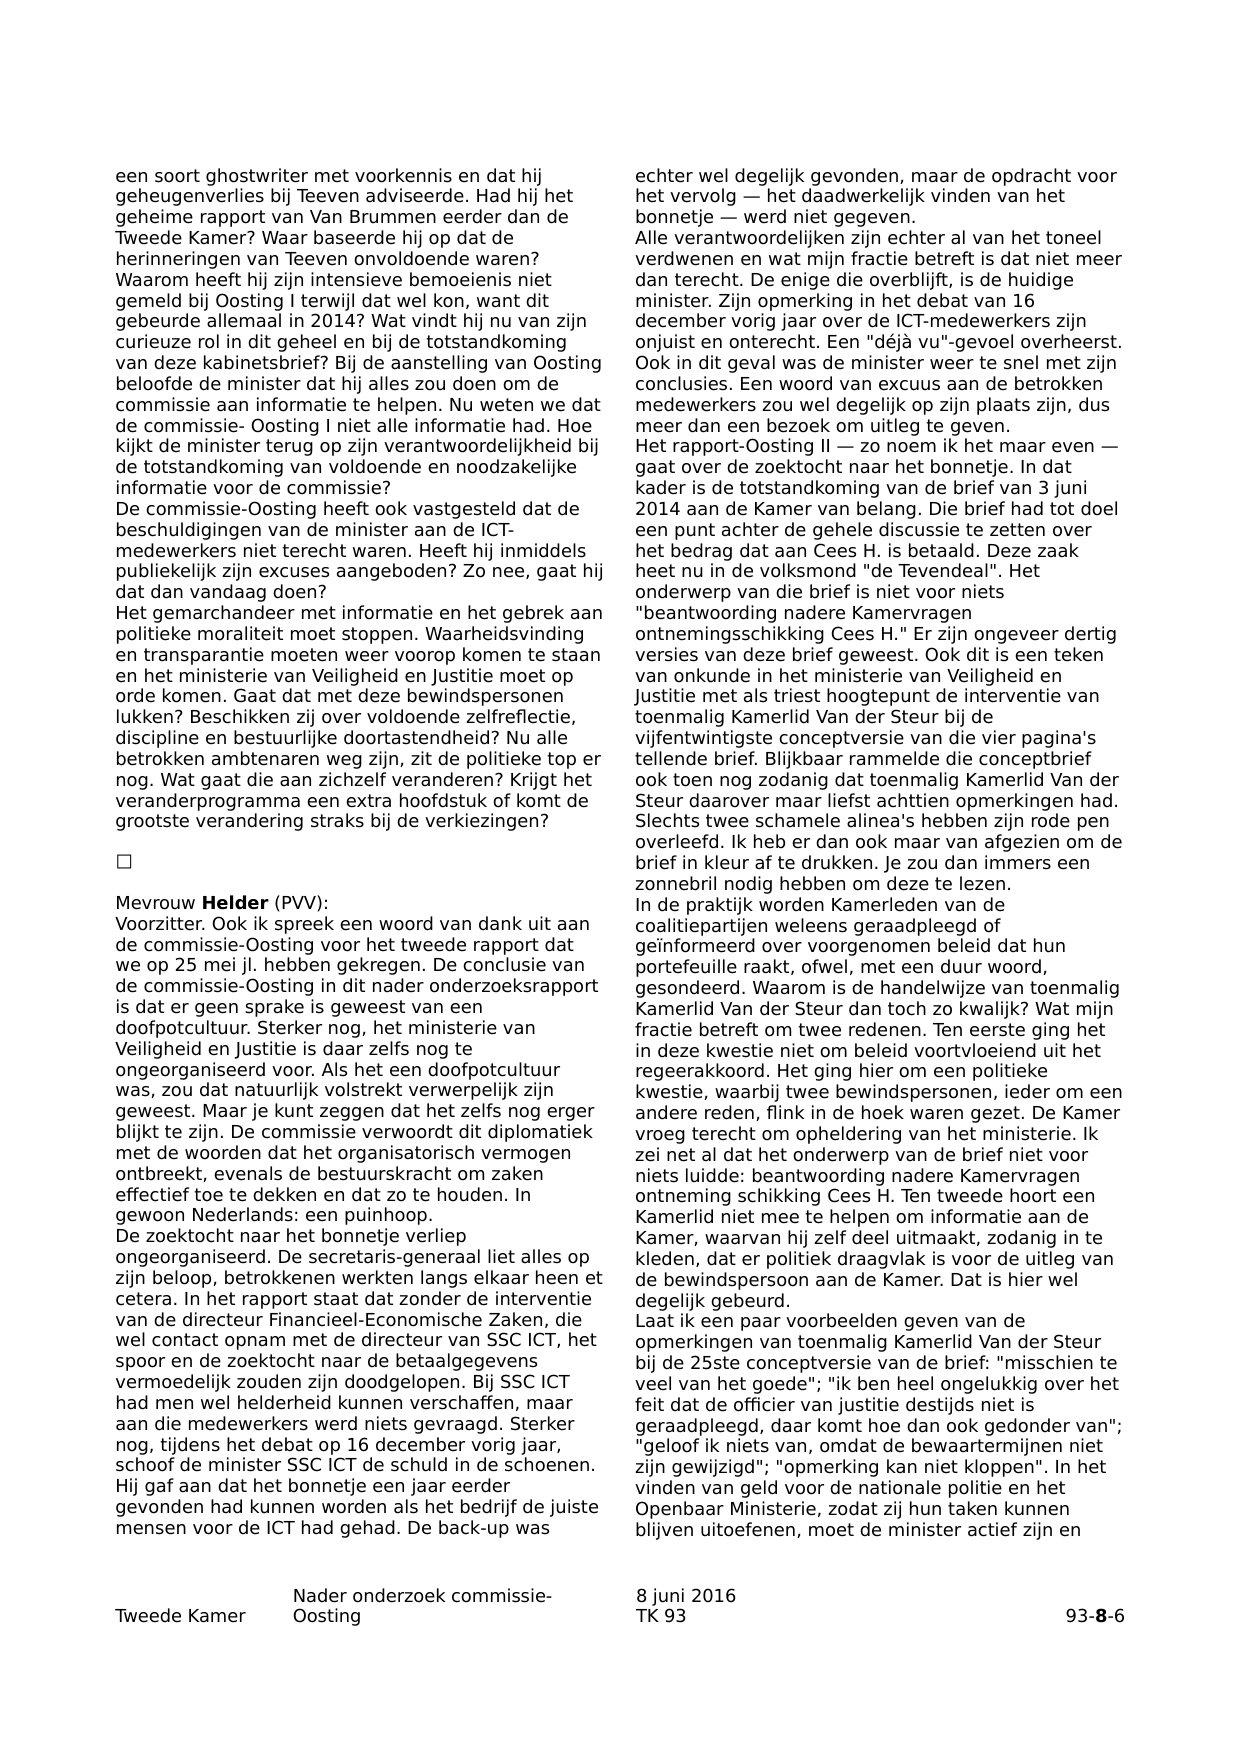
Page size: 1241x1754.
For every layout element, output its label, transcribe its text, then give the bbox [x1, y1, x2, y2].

text Voorzitter. Ook ik spreek een woord van dank uit aan de commissie-Oosting voor het tweede rapport dat we op 25 mei jl. hebben gekregen. De conclusie van de commissie-Oosting in dit nader onderzoeksrapport is dat er geen sprake is geweest van een doofpotcultuur. Sterker nog, het ministerie van Veiligheid en Justitie is daar zelfs nog te ongeorganiseerd voor. Als het een doofpotcultuur was, zou dat natuurlijk volstrekt verwerpelijk zijn geweest. Maar je kunt zeggen dat het zelfs nog erger blijkt te zijn. De commissie verwoordt dit diplomatiek met de woorden dat het organisatorisch vermogen ontbreekt, evenals de bestuurskracht om zaken effectief toe te dekken en dat zo te houden. In gewoon Nederlands: een puinhoop. [115, 913, 605, 1226]
text Het rapport-Oosting II — zo noem ik het maar even — gaat over de zoektocht naar het bonnetje. In dat kader is de totstandkoming van de brief van 3 juni 2014 aan de Kamer van belang. Die brief had tot doel een punt achter de gehele discussie te zetten over het bedrag dat aan Cees H. is betaald. Deze zaak heet nu in de volksmond "de Tevendeal". Het onderwerp van die brief is niet voor niets "beantwoording nadere Kamervragen ontnemingsschikking Cees H." Er zijn ongeveer dertig versies van deze brief geweest. Ook dit is een teken van onkunde in het ministerie van Veiligheid en Justitie met als triest hoogtepunt de interventie van toenmalig Kamerlid Van der Steur bij de vijfentwintigste conceptversie van die vier pagina's tellende brief. Blijkbaar rammelde die conceptbrief ook toen nog zodanig dat toenmalig Kamerlid Van der Steur daarover maar liefst achttien opmerkingen had. Slechts twee schamele alinea's hebben zijn rode pen overleefd. Ik heb er dan ook maar van afgezien om de brief in kleur af te drukken. Je zou dan immers een zonnebril nodig hebben om deze te lezen. [635, 436, 1125, 894]
text een soort ghostwriter met voorkennis en dat hij geheugenverlies bij Teeven adviseerde. Had hij het geheime rapport van Van Brummen eerder dan de Tweede Kamer? Waar baseerde hij op dat de herinneringen van Teeven onvoldoende waren? Waarom heeft hij zijn intensieve bemoeienis niet gemeld bij Oosting I terwijl dat wel kon, want dit gebeurde allemaal in 2014? Wat vindt hij nu van zijn curieuze rol in dit geheel en bij de totstandkoming van deze kabinetsbrief? Bij de aanstelling van Oosting beloofde de minister dat hij alles zou doen om de commissie aan informatie te helpen. Nu weten we dat de commissie- Oosting I niet alle informatie had. Hoe kijkt de minister terug op zijn verantwoordelijkheid bij de totstandkoming van voldoende en noodzakelijke informatie voor de commissie? [115, 165, 605, 499]
text Mevrouw Helder (PVV): [115, 893, 605, 913]
text De commissie-Oosting heeft ook vastgesteld dat de beschuldigingen van de minister aan de ICT-medewerkers niet terecht waren. Heeft hij inmiddels publiekelijk zijn excuses aangeboden? Zo nee, gaat hij dat dan vandaag doen? [115, 499, 605, 603]
text echter wel degelijk gevonden, maar de opdracht voor het vervolg — het daadwerkelijk vinden van het bonnetje — werd niet gegeven. [635, 165, 1125, 228]
text Het gemarchandeer met informatie en het gebrek aan politieke moraliteit moet stoppen. Waarheidsvinding en transparantie moeten weer voorop komen te staan en het ministerie van Veiligheid en Justitie moet op orde komen. Gaat dat met deze bewindspersonen lukken? Beschikken zij over voldoende zelfreflectie, discipline en bestuurlijke doortastendheid? Nu alle betrokken ambtenaren weg zijn, zit de politieke top er nog. Wat gaat die aan zichzelf veranderen? Krijgt het veranderprogramma een extra hoofdstuk of komt de grootste verandering straks bij de verkiezingen? [115, 603, 605, 832]
text ⬜ [115, 852, 605, 873]
text In de praktijk worden Kamerleden van de coalitiepartijen weleens geraadpleegd of geïnformeerd over voorgenomen beleid dat hun portefeuille raakt, ofwel, met een duur woord, gesondeerd. Waarom is de handelwijze van toenmalig Kamerlid Van der Steur dan toch zo kwalijk? Wat mijn fractie betreft om twee redenen. Ten eerste ging het in deze kwestie niet om beleid voortvloeiend uit het regeerakkoord. Het ging hier om een politieke kwestie, waarbij twee bewindspersonen, ieder om een andere reden, flink in de hoek waren gezet. De Kamer vroeg terecht om opheldering van het ministerie. Ik zei net al dat het onderwerp van de brief niet voor niets luidde: beantwoording nadere Kamervragen ontneming schikking Cees H. Ten tweede hoort een Kamerlid niet mee te helpen om informatie aan de Kamer, waarvan hij zelf deel uitmaakt, zodanig in te kleden, dat er politiek draagvlak is voor de uitleg van de bewindspersoon aan de Kamer. Dat is hier wel degelijk gebeurd. [635, 894, 1125, 1311]
text Alle verantwoordelijken zijn echter al van het toneel verdwenen en wat mijn fractie betreft is dat niet meer dan terecht. De enige die overblijft, is de huidige minister. Zijn opmerking in het debat van 16 december vorig jaar over de ICT-medewerkers zijn onjuist en onterecht. Een "déjà vu"-gevoel overheerst. Ook in dit geval was de minister weer te snel met zijn conclusies. Een woord van excuus aan de betrokken medewerkers zou wel degelijk op zijn plaats zijn, dus meer dan een bezoek om uitleg te geven. [635, 228, 1125, 436]
text Laat ik een paar voorbeelden geven van de opmerkingen van toenmalig Kamerlid Van der Steur bij de 25ste conceptversie van de brief: "misschien te veel van het goede"; "ik ben heel ongelukkig over het feit dat de officier van justitie destijds niet is geraadpleegd, daar komt hoe dan ook gedonder van"; "geloof ik niets van, omdat de bewaartermijnen niet zijn gewijzigd"; "opmerking kan niet kloppen". In het vinden van geld voor de nationale politie en het Openbaar Ministerie, zodat zij hun taken kunnen blijven uitoefenen, moet de minister actief zijn en [635, 1311, 1125, 1540]
text De zoektocht naar het bonnetje verliep ongeorganiseerd. De secretaris-generaal liet alles op zijn beloop, betrokkenen werkten langs elkaar heen et cetera. In het rapport staat dat zonder de interventie van de directeur Financieel-Economische Zaken, die wel contact opnam met de directeur van SSC ICT, het spoor en de zoektocht naar de betaalgegevens vermoedelijk zouden zijn doodgelopen. Bij SSC ICT had men wel helderheid kunnen verschaffen, maar aan die medewerkers werd niets gevraagd. Sterker nog, tijdens het debat op 16 december vorig jaar, schoof de minister SSC ICT de schuld in de schoenen. Hij gaf aan dat het bonnetje een jaar eerder gevonden had kunnen worden als het bedrijf de juiste mensen voor de ICT had gehad. De back-up was [115, 1226, 605, 1538]
